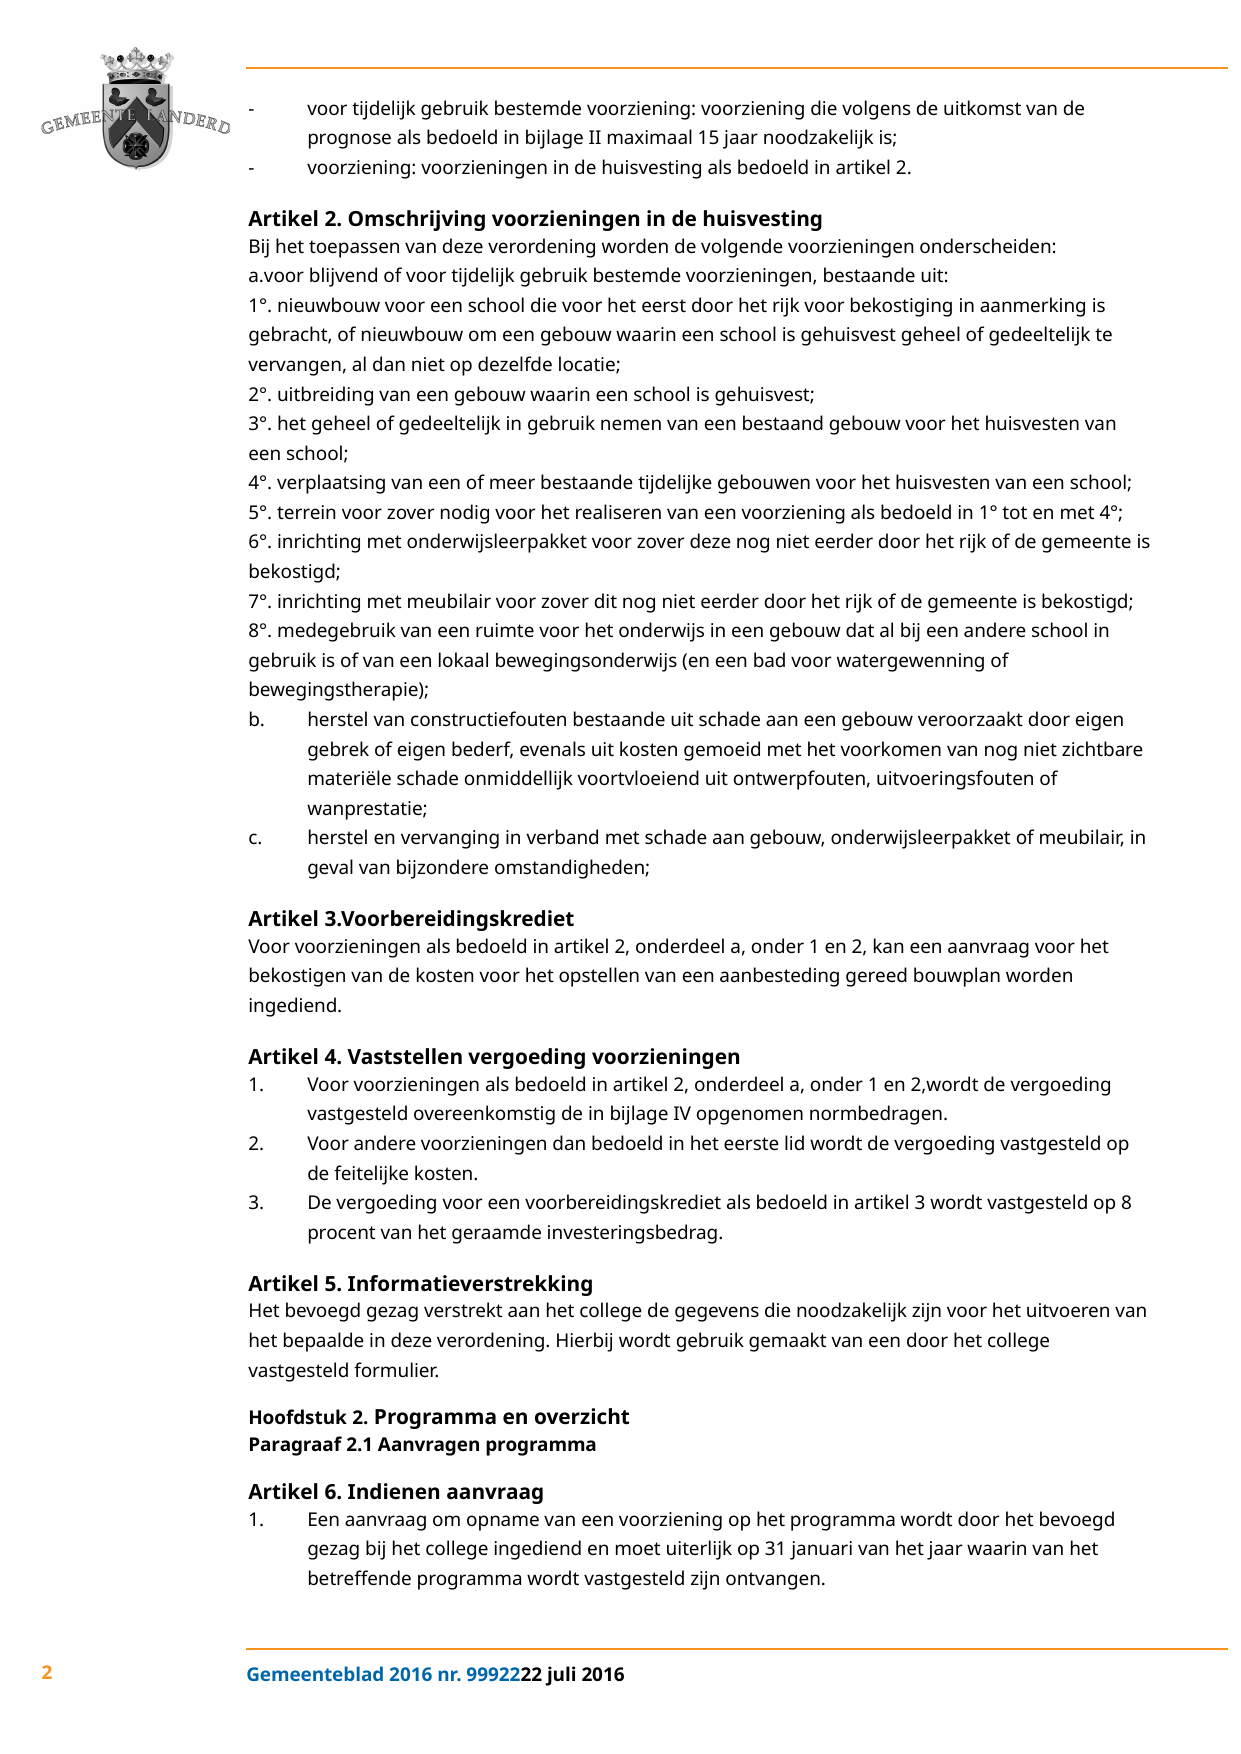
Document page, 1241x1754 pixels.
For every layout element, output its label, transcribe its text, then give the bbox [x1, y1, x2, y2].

text 2°. uitbreiding van een gebouw waarin een school is gehuisvest; [248, 381, 1152, 406]
text 5°. terrein voor zover nodig voor het realiseren van een voorziening als bedoeld in 1° tot en met 4°; [248, 499, 1152, 525]
text Artikel 4. Vaststellen vergoeding voorzieningen [248, 1042, 1152, 1071]
text 6°. inrichting met onderwijsleerpakket voor zover deze nog niet eerder door het rijk of de gemeente is bekostigd; [248, 529, 1152, 584]
list voor tijdelijk gebruik bestemde voorziening: voorziening die volgens de uitkomst van de prognose als bedoeld in bijlage II maximaal 15 jaar noodzakelijk is; [248, 95, 1152, 150]
list Voor andere voorzieningen dan bedoeld in het eerste lid wordt de vergoeding vastgesteld op de feitelijke kosten. [248, 1130, 1152, 1185]
list herstel en vervanging in verband met schade aan gebouw, onderwijsleerpakket of meubilair, in geval van bijzondere omstandigheden; [248, 824, 1152, 880]
text Hoofdstuk 2. Programma en overzicht [248, 1402, 1152, 1431]
text Bij het toepassen van deze verordening worden de volgende voorzieningen onderscheiden: [248, 233, 1152, 258]
picture [41, 47, 231, 172]
text Artikel 6. Indienen aanvraag [248, 1477, 1152, 1506]
list Voor voorzieningen als bedoeld in artikel 2, onderdeel a, onder 1 en 2,wordt de vergoeding vastgesteld overeenkomstig de in bijlage IV opgenomen normbedragen. [248, 1071, 1152, 1126]
list Een aanvraag om opname van een voorziening op het programma wordt door het bevoegd gezag bij het college ingediend en moet uiterlijk op 31 januari van het jaar waarin van het betreffende programma wordt vastgesteld zijn ontvangen. [248, 1506, 1152, 1591]
text 3°. het geheel of gedeeltelijk in gebruik nemen van een bestaand gebouw voor het huisvesten van een school; [248, 410, 1152, 466]
list De vergoeding voor een voorbereidingskrediet als bedoeld in artikel 3 wordt vastgesteld op 8 procent van het geraamde investeringsbedrag. [248, 1189, 1152, 1244]
list herstel van constructiefouten bestaande uit schade aan een gebouw veroorzaakt door eigen gebrek of eigen bederf, evenals uit kosten gemoeid met het voorkomen van nog niet zichtbare materiële schade onmiddellijk voortvloeiend uit ontwerpfouten, uitvoeringsfouten of wanprestatie; [248, 706, 1152, 821]
text Artikel 2. Omschrijving voorzieningen in de huisvesting [248, 204, 1152, 233]
list voorziening: voorzieningen in de huisvesting als bedoeld in artikel 2. [248, 154, 1152, 180]
text 8°. medegebruik van een ruimte voor het onderwijs in een gebouw dat al bij een andere school in gebruik is of van een lokaal bewegingsonderwijs (en een bad voor watergewenning of bewegingstherapie); [248, 617, 1152, 702]
text a.voor blijvend of voor tijdelijk gebruik bestemde voorzieningen, bestaande uit: [248, 262, 1152, 288]
text Artikel 3.Voorbereidingskrediet [248, 904, 1152, 933]
text Paragraaf 2.1 Aanvragen programma [248, 1431, 1152, 1457]
text 1°. nieuwbouw voor een school die voor het eerst door het rijk voor bekostiging in aanmerking is gebracht, of nieuwbouw om een gebouw waarin een school is gehuisvest geheel of gedeeltelijk te vervangen, al dan niet op dezelfde locatie; [248, 292, 1152, 377]
text 7°. inrichting met meubilair voor zover dit nog niet eerder door het rijk of de gemeente is bekostigd; [248, 588, 1152, 613]
text 4°. verplaatsing van een of meer bestaande tijdelijke gebouwen voor het huisvesten van een school; [248, 469, 1152, 495]
text Het bevoegd gezag verstrekt aan het college de gegevens die noodzakelijk zijn voor het uitvoeren van het bepaalde in deze verordening. Hierbij wordt gebruik gemaakt van een door het college vastgesteld formulier. [248, 1298, 1152, 1383]
text Artikel 5. Informatieverstrekking [248, 1269, 1152, 1298]
text Voor voorzieningen als bedoeld in artikel 2, onderdeel a, onder 1 en 2, kan een aanvraag voor het bekostigen van de kosten voor het opstellen van een aanbesteding gereed bouwplan worden ingediend. [248, 933, 1152, 1018]
